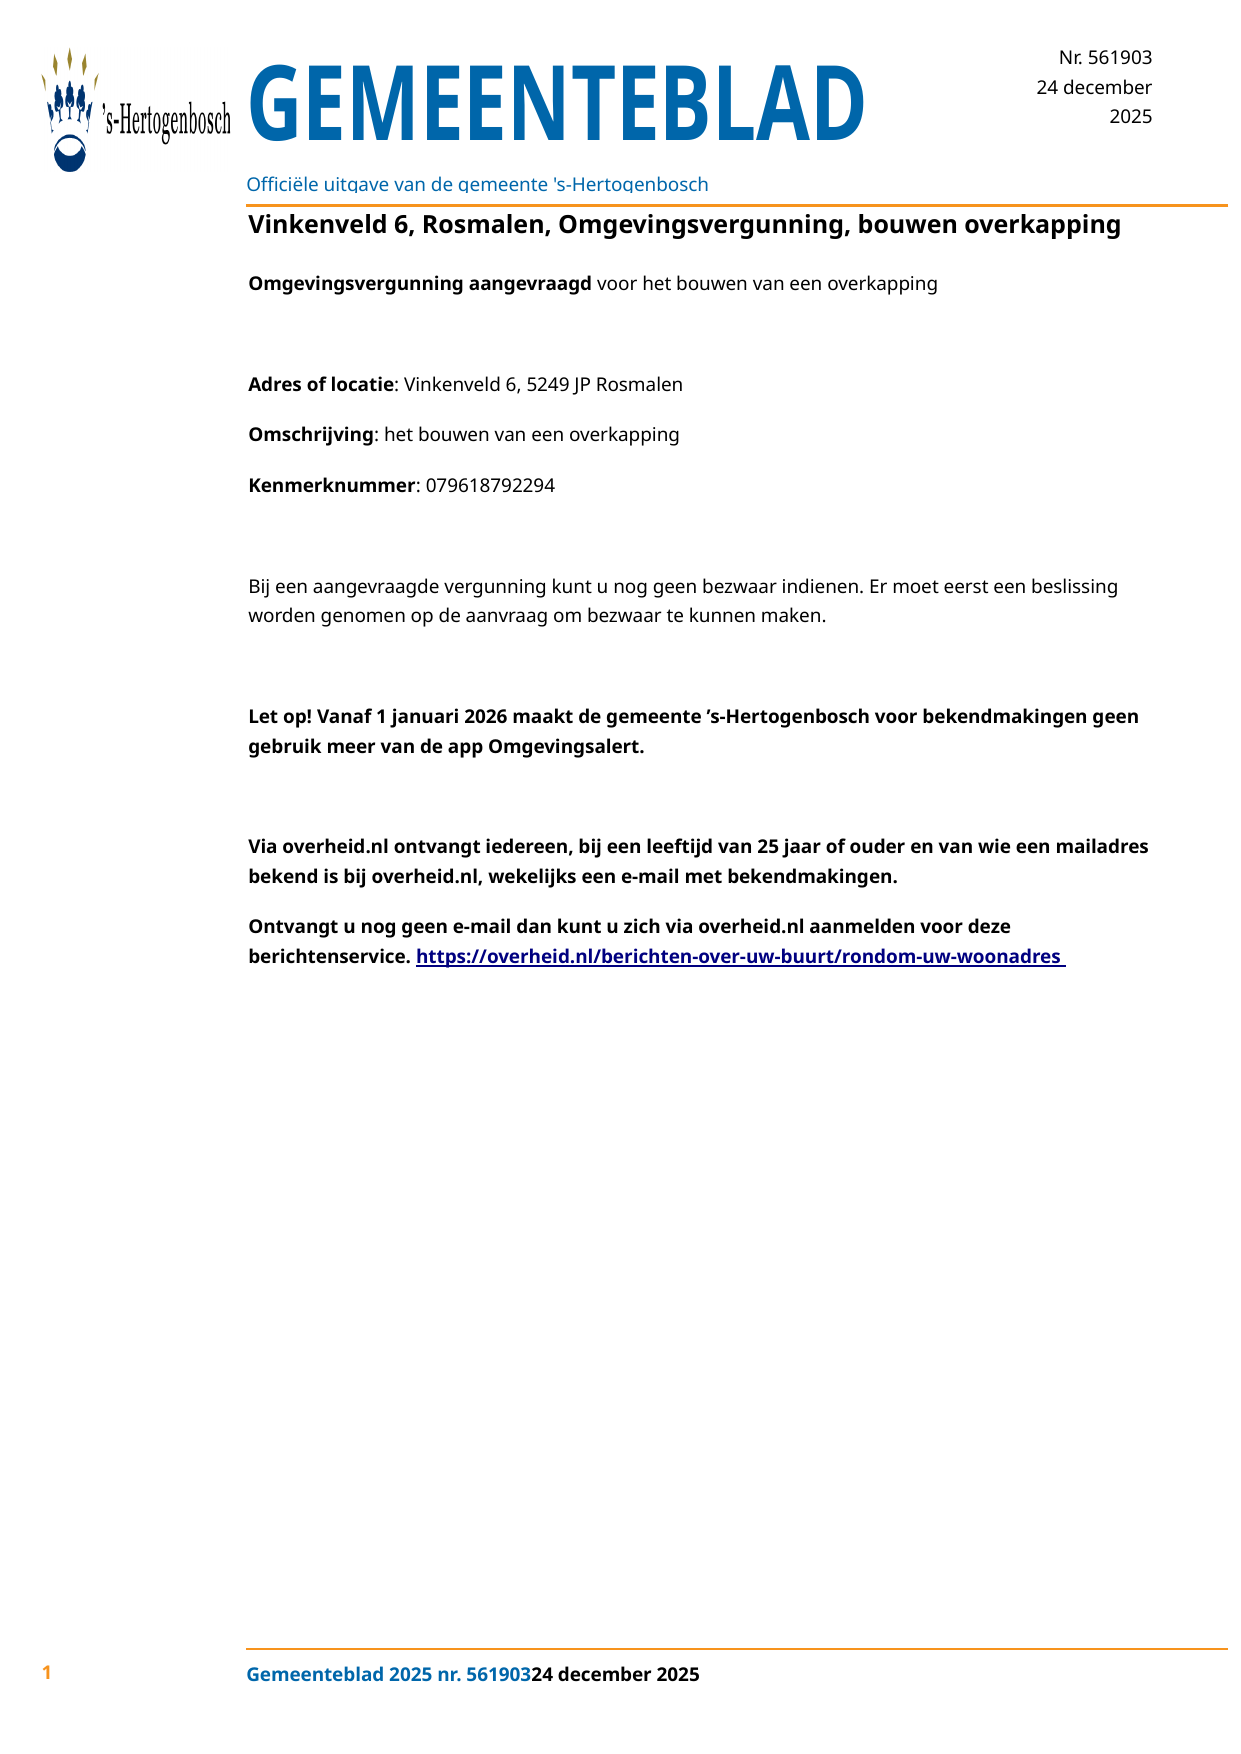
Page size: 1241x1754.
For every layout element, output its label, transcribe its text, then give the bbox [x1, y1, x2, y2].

text Omgevingsvergunning aangevraagd voor het bouwen van een overkapping [248, 270, 1152, 296]
picture [41, 47, 231, 172]
text Kenmerknummer: 079618792294 [248, 472, 1152, 498]
text Omschrijving: het bouwen van een overkapping [248, 422, 1152, 447]
text Bij een aangevraagde vergunning kunt u nog geen bezwaar indienen. Er moet eerst een beslissing worden genomen op de aanvraag om bezwaar te kunnen maken. [248, 573, 1152, 628]
text Vinkenveld 6, Rosmalen, Omgevingsvergunning, bouwen overkapping [248, 207, 1152, 241]
text Let op! Vanaf 1 januari 2026 maakt de gemeente ’s-Hertogenbosch voor bekendmakingen geen gebruik meer van de app Omgevingsalert. [248, 703, 1152, 758]
text Via overheid.nl ontvangt iedereen, bij een leeftijd van 25 jaar of ouder en van wie een mailadres bekend is bij overheid.nl, wekelijks een e-mail met bekendmakingen. [248, 834, 1152, 889]
text Ontvangt u nog geen e-mail dan kunt u zich via overheid.nl aanmelden voor deze berichtenservice. https://overheid.nl/berichten-over-uw-buurt/rondom-uw-woonadres [248, 914, 1152, 969]
text Adres of locatie: Vinkenveld 6, 5249 JP Rosmalen [248, 371, 1152, 397]
